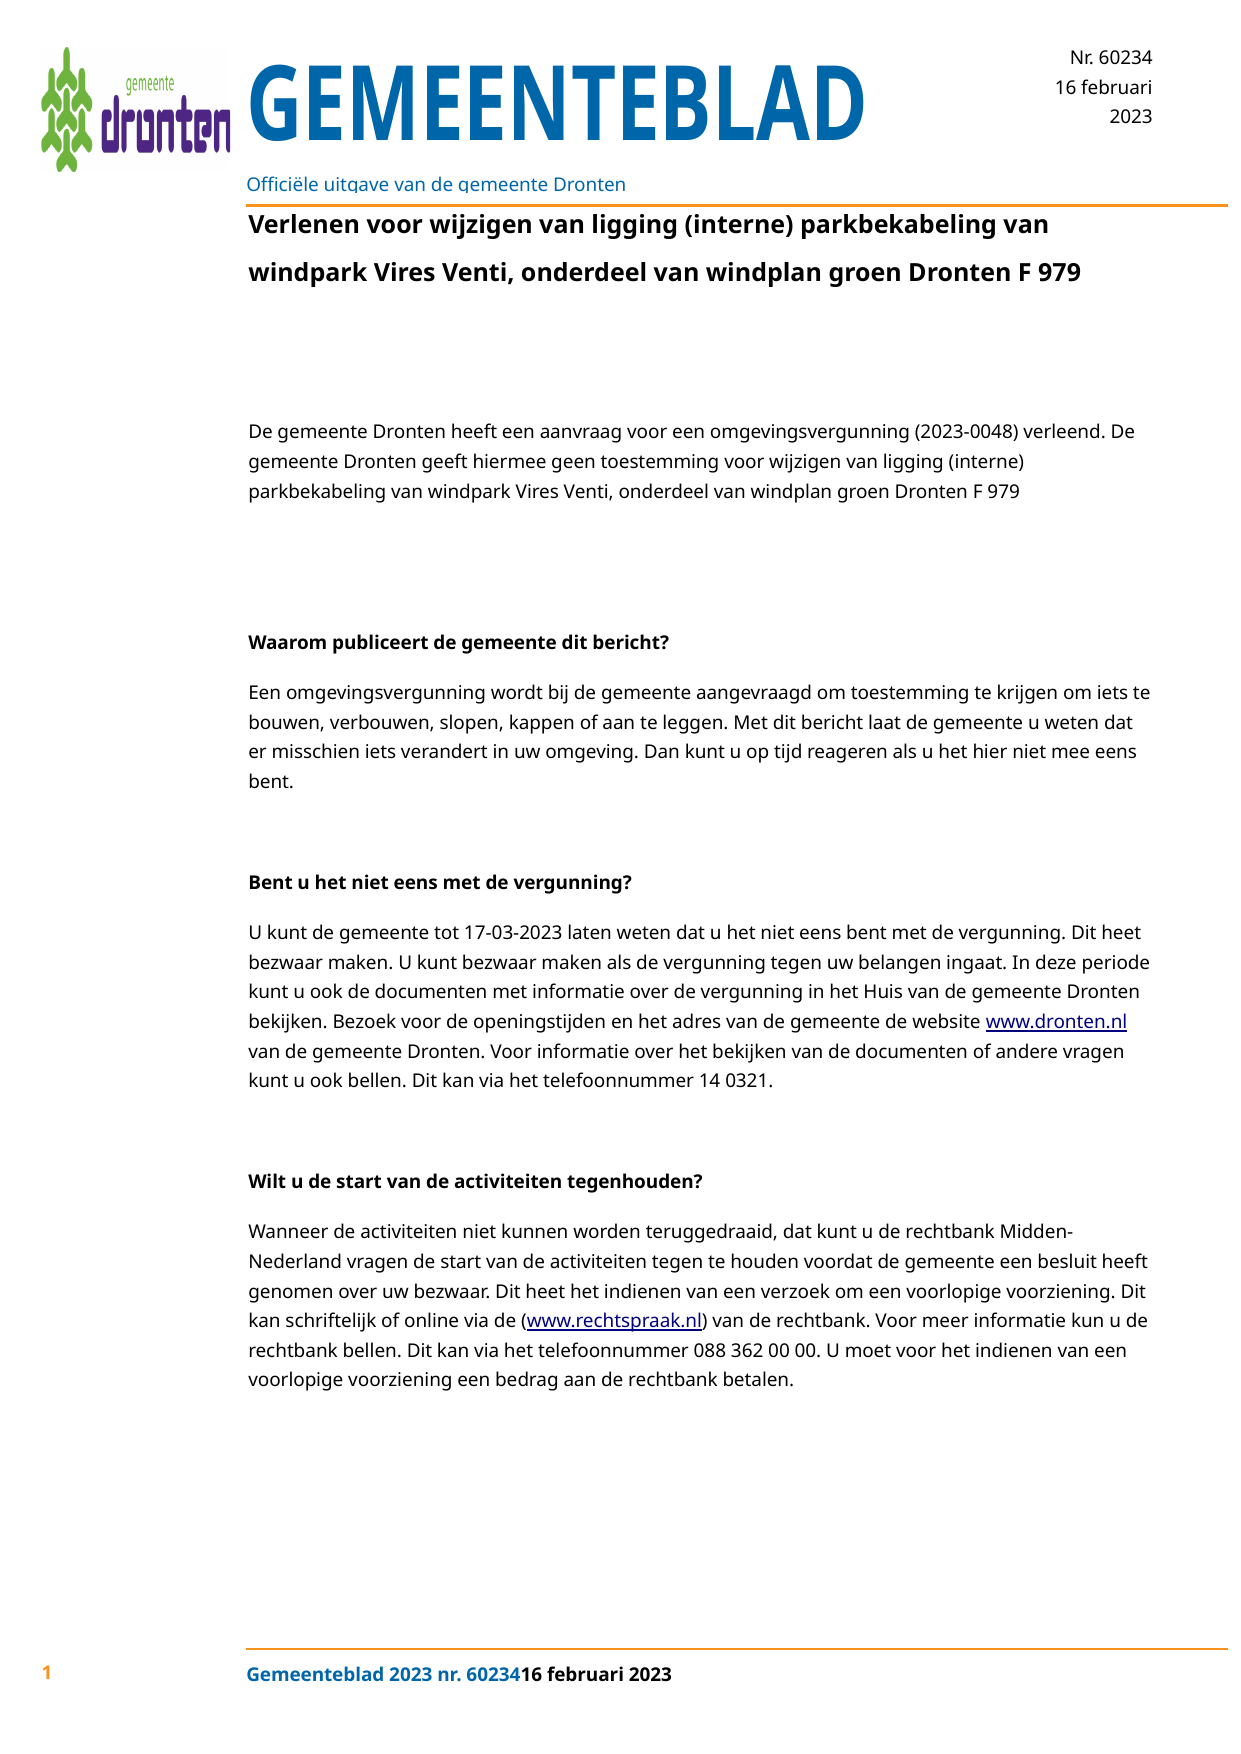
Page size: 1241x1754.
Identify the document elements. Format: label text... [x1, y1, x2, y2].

picture [41, 47, 231, 172]
text Waarom publiceert de gemeente dit bericht? [248, 629, 1152, 655]
text Wanneer de activiteiten niet kunnen worden teruggedraaid, dat kunt u de rechtbank Midden-Nederland vragen de start van de activiteiten tegen te houden voordat de gemeente een besluit heeft genomen over uw bezwaar. Dit heet het indienen van een verzoek om een voorlopige voorziening. Dit kan schriftelijk of online via de (www.rechtspraak.nl) van de rechtbank. Voor meer informatie kun u de rechtbank bellen. Dit kan via het telefoonnummer 088 362 00 00. U moet voor het indienen van een voorlopige voorziening een bedrag aan de rechtbank betalen. [248, 1219, 1152, 1392]
text Wilt u de start van de activiteiten tegenhouden? [248, 1168, 1152, 1194]
text Een omgevingsvergunning wordt bij de gemeente aangevraagd om toestemming te krijgen om iets te bouwen, verbouwen, slopen, kappen of aan te leggen. Met dit bericht laat de gemeente u weten dat er misschien iets verandert in uw omgeving. Dan kunt u op tijd reageren als u het hier niet mee eens bent. [248, 679, 1152, 794]
text U kunt de gemeente tot 17-03-2023 laten weten dat u het niet eens bent met de vergunning. Dit heet bezwaar maken. U kunt bezwaar maken als de vergunning tegen uw belangen ingaat. In deze periode kunt u ook de documenten met informatie over de vergunning in het Huis van de gemeente Dronten bekijken. Bezoek voor de openingstijden en het adres van de gemeente de website www.dronten.nl van de gemeente Dronten. Voor informatie over het bekijken van de documenten of andere vragen kunt u ook bellen. Dit kan via het telefoonnummer 14 0321. [248, 919, 1152, 1093]
text Bent u het niet eens met de vergunning? [248, 869, 1152, 895]
text Verlenen voor wijzigen van ligging (interne) parkbekabeling van windpark Vires Venti, onderdeel van windplan groen Dronten F 979 [248, 207, 1152, 288]
text De gemeente Dronten heeft een aanvraag voor een omgevingsvergunning (2023-0048) verleend. De gemeente Dronten geeft hiermee geen toestemming voor wijzigen van ligging (interne) parkbekabeling van windpark Vires Venti, onderdeel van windplan groen Dronten F 979 [248, 419, 1152, 504]
